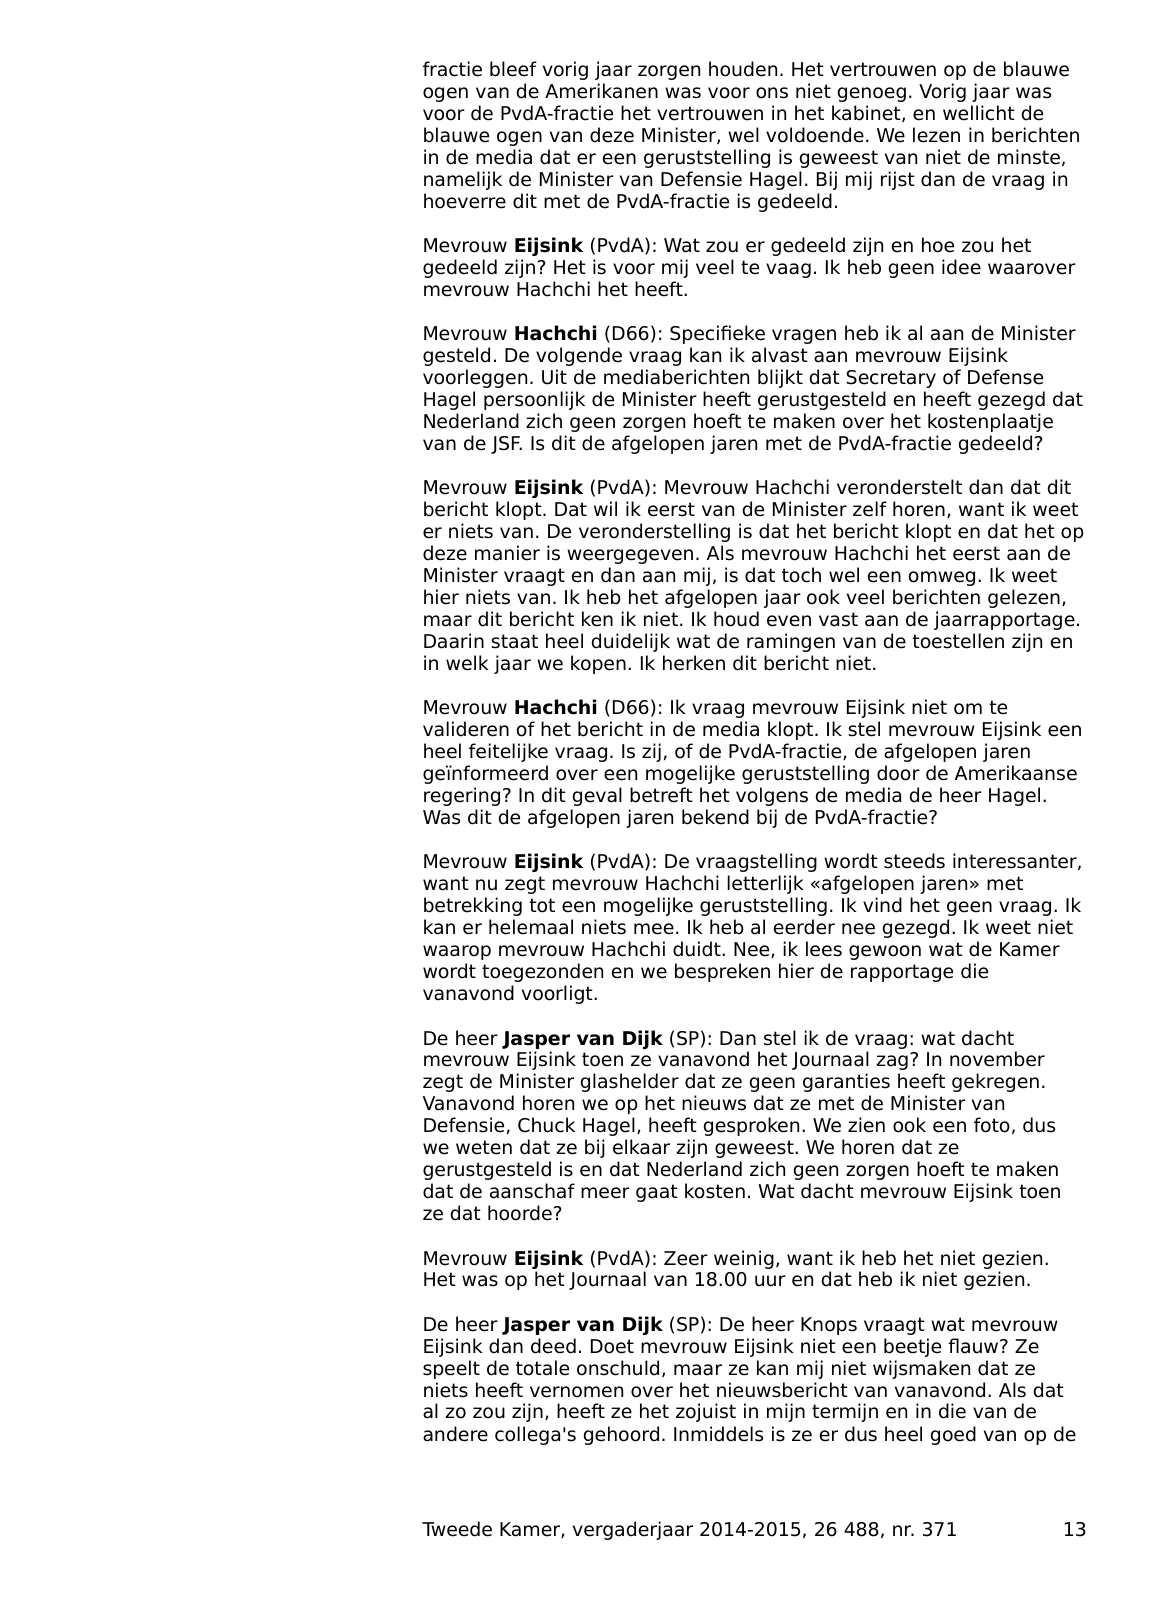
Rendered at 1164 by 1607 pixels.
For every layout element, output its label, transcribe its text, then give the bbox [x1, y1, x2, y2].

text Mevrouw Hachchi (D66): Ik vraag mevrouw Eijsink niet om te valideren of het bericht in de media klopt. Ik stel mevrouw Eijsink een heel feitelijke vraag. Is zij, of de PvdA-fractie, de afgelopen jaren geïnformeerd over een mogelijke geruststelling door de Amerikaanse regering? In dit geval betreft het volgens de media de heer Hagel. Was dit de afgelopen jaren bekend bij de PvdA-fractie? [422, 697, 1087, 829]
text Mevrouw Hachchi (D66): Specifieke vragen heb ik al aan de Minister gesteld. De volgende vraag kan ik alvast aan mevrouw Eijsink voorleggen. Uit de mediaberichten blijkt dat Secretary of Defense Hagel persoonlijk de Minister heeft gerustgesteld en heeft gezegd dat Nederland zich geen zorgen hoeft te maken over het kostenplaatje van de JSF. Is dit de afgelopen jaren met de PvdA-fractie gedeeld? [422, 323, 1087, 455]
text De heer Jasper van Dijk (SP): Dan stel ik de vraag: wat dacht mevrouw Eijsink toen ze vanavond het Journaal zag? In november zegt de Minister glashelder dat ze geen garanties heeft gekregen. Vanavond horen we op het nieuws dat ze met de Minister van Defensie, Chuck Hagel, heeft gesproken. We zien ook een foto, dus we weten dat ze bij elkaar zijn geweest. We horen dat ze gerustgesteld is en dat Nederland zich geen zorgen hoeft te maken dat de aanschaf meer gaat kosten. Wat dacht mevrouw Eijsink toen ze dat hoorde? [422, 1027, 1087, 1225]
text Mevrouw Eijsink (PvdA): Wat zou er gedeeld zijn en hoe zou het gedeeld zijn? Het is voor mij veel te vaag. Ik heb geen idee waarover mevrouw Hachchi het heeft. [422, 235, 1087, 301]
text Mevrouw Eijsink (PvdA): Zeer weinig, want ik heb het niet gezien. Het was op het Journaal van 18.00 uur en dat heb ik niet gezien. [422, 1247, 1087, 1291]
text Mevrouw Eijsink (PvdA): Mevrouw Hachchi veronderstelt dan dat dit bericht klopt. Dat wil ik eerst van de Minister zelf horen, want ik weet er niets van. De veronderstelling is dat het bericht klopt en dat het op deze manier is weergegeven. Als mevrouw Hachchi het eerst aan de Minister vraagt en dan aan mij, is dat toch wel een omweg. Ik weet hier niets van. Ik heb het afgelopen jaar ook veel berichten gelezen, maar dit bericht ken ik niet. Ik houd even vast aan de jaarrapportage. Daarin staat heel duidelijk wat de ramingen van de toestellen zijn en in welk jaar we kopen. Ik herken dit bericht niet. [422, 477, 1087, 675]
text Mevrouw Eijsink (PvdA): De vraagstelling wordt steeds interessanter, want nu zegt mevrouw Hachchi letterlijk «afgelopen jaren» met betrekking tot een mogelijke geruststelling. Ik vind het geen vraag. Ik kan er helemaal niets mee. Ik heb al eerder nee gezegd. Ik weet niet waarop mevrouw Hachchi duidt. Nee, ik lees gewoon wat de Kamer wordt toegezonden en we bespreken hier de rapportage die vanavond voorligt. [422, 851, 1087, 1005]
text fractie bleef vorig jaar zorgen houden. Het vertrouwen op de blauwe ogen van de Amerikanen was voor ons niet genoeg. Vorig jaar was voor de PvdA-fractie het vertrouwen in het kabinet, en wellicht de blauwe ogen van deze Minister, wel voldoende. We lezen in berichten in de media dat er een geruststelling is geweest van niet de minste, namelijk de Minister van Defensie Hagel. Bij mij rijst dan de vraag in hoeverre dit met de PvdA-fractie is gedeeld. [422, 59, 1087, 213]
text De heer Jasper van Dijk (SP): De heer Knops vraagt wat mevrouw Eijsink dan deed. Doet mevrouw Eijsink niet een beetje flauw? Ze speelt de totale onschuld, maar ze kan mij niet wijsmaken dat ze niets heeft vernomen over het nieuwsbericht van vanavond. Als dat al zo zou zijn, heeft ze het zojuist in mijn termijn en in die van de andere collega's gehoord. Inmiddels is ze er dus heel goed van op de [422, 1313, 1087, 1445]
